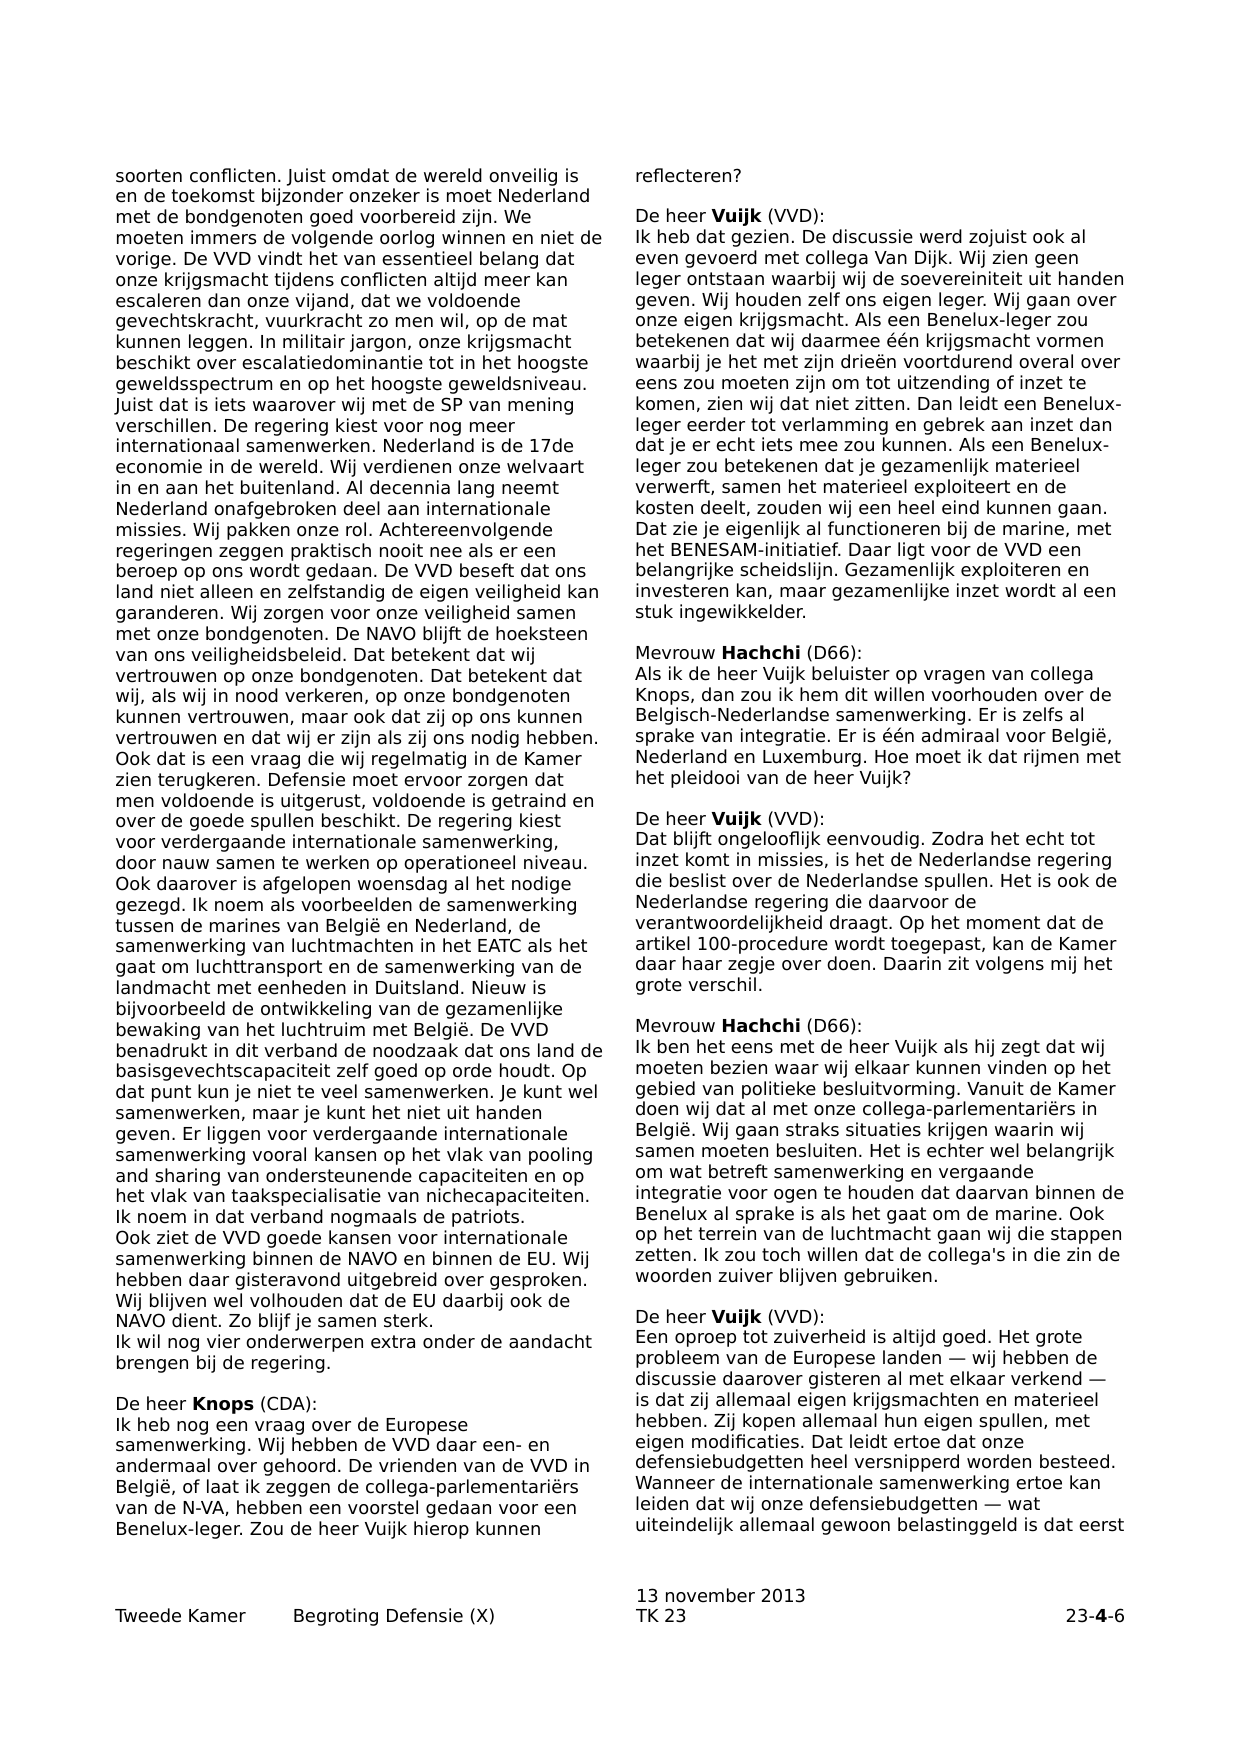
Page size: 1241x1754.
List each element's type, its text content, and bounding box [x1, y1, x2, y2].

text Mevrouw Hachchi (D66): [635, 1016, 1125, 1037]
text Ik heb nog een vraag over de Europese samenwerking. Wij hebben de VVD daar een- en andermaal over gehoord. De vrienden van de VVD in België, of laat ik zeggen de collega-parlementariërs van de N-VA, hebben een voorstel gedaan voor een Benelux-leger. Zou de heer Vuijk hierop kunnen [115, 1414, 605, 1539]
text De heer Vuijk (VVD): [635, 206, 1125, 227]
text Ook ziet de VVD goede kansen voor internationale samenwerking binnen de NAVO en binnen de EU. Wij hebben daar gisteravond uitgebreid over gesproken. Wij blijven wel volhouden dat de EU daarbij ook de NAVO dient. Zo blijf je samen sterk. [115, 1228, 605, 1332]
text Als ik de heer Vuijk beluister op vragen van collega Knops, dan zou ik hem dit willen voorhouden over de Belgisch-Nederlandse samenwerking. Er is zelfs al sprake van integratie. Er is één admiraal voor België, Nederland en Luxemburg. Hoe moet ik dat rijmen met het pleidooi van de heer Vuijk? [635, 663, 1125, 788]
text reflecteren? [635, 165, 1125, 186]
text Mevrouw Hachchi (D66): [635, 643, 1125, 663]
text De heer Vuijk (VVD): [635, 808, 1125, 829]
text Ik ben het eens met de heer Vuijk als hij zegt dat wij moeten bezien waar wij elkaar kunnen vinden op het gebied van politieke besluitvorming. Vanuit de Kamer doen wij dat al met onze collega-parlementariërs in België. Wij gaan straks situaties krijgen waarin wij samen moeten besluiten. Het is echter wel belangrijk om wat betreft samenwerking en vergaande integratie voor ogen te houden dat daarvan binnen de Benelux al sprake is als het gaat om de marine. Ook op het terrein van de luchtmacht gaan wij die stappen zetten. Ik zou toch willen dat de collega's in die zin de woorden zuiver blijven gebruiken. [635, 1037, 1125, 1287]
text De heer Knops (CDA): [115, 1394, 605, 1414]
text Een oproep tot zuiverheid is altijd goed. Het grote probleem van de Europese landen — wij hebben de discussie daarover gisteren al met elkaar verkend — is dat zij allemaal eigen krijgsmachten en materieel hebben. Zij kopen allemaal hun eigen spullen, met eigen modificaties. Dat leidt ertoe dat onze defensiebudgetten heel versnipperd worden besteed. Wanneer de internationale samenwerking ertoe kan leiden dat wij onze defensiebudgetten — wat uiteindelijk allemaal gewoon belastinggeld is dat eerst [635, 1327, 1125, 1536]
text Ik wil nog vier onderwerpen extra onder de aandacht brengen bij de regering. [115, 1332, 605, 1374]
text Ik heb dat gezien. De discussie werd zojuist ook al even gevoerd met collega Van Dijk. Wij zien geen leger ontstaan waarbij wij de soevereiniteit uit handen geven. Wij houden zelf ons eigen leger. Wij gaan over onze eigen krijgsmacht. Als een Benelux-leger zou betekenen dat wij daarmee één krijgsmacht vormen waarbij je het met zijn drieën voortdurend overal over eens zou moeten zijn om tot uitzending of inzet te komen, zien wij dat niet zitten. Dan leidt een Benelux-leger eerder tot verlamming en gebrek aan inzet dan dat je er echt iets mee zou kunnen. Als een Benelux-leger zou betekenen dat je gezamenlijk materieel verwerft, samen het materieel exploiteert en de kosten deelt, zouden wij een heel eind kunnen gaan. Dat zie je eigenlijk al functioneren bij de marine, met het BENESAM-initiatief. Daar ligt voor de VVD een belangrijke scheidslijn. Gezamenlijk exploiteren en investeren kan, maar gezamenlijke inzet wordt al een stuk ingewikkelder. [635, 227, 1125, 623]
text Dat blijft ongelooflijk eenvoudig. Zodra het echt tot inzet komt in missies, is het de Nederlandse regering die beslist over de Nederlandse spullen. Het is ook de Nederlandse regering die daarvoor de verantwoordelijkheid draagt. Op het moment dat de artikel 100-procedure wordt toegepast, kan de Kamer daar haar zegje over doen. Daarin zit volgens mij het grote verschil. [635, 829, 1125, 996]
text soorten conflicten. Juist omdat de wereld onveilig is en de toekomst bijzonder onzeker is moet Nederland met de bondgenoten goed voorbereid zijn. We moeten immers de volgende oorlog winnen en niet de vorige. De VVD vindt het van essentieel belang dat onze krijgsmacht tijdens conflicten altijd meer kan escaleren dan onze vijand, dat we voldoende gevechtskracht, vuurkracht zo men wil, op de mat kunnen leggen. In militair jargon, onze krijgsmacht beschikt over escalatiedominantie tot in het hoogste geweldsspectrum en op het hoogste geweldsniveau. Juist dat is iets waarover wij met de SP van mening verschillen. De regering kiest voor nog meer internationaal samenwerken. Nederland is de 17de economie in de wereld. Wij verdienen onze welvaart in en aan het buitenland. Al decennia lang neemt Nederland onafgebroken deel aan internationale missies. Wij pakken onze rol. Achtereenvolgende regeringen zeggen praktisch nooit nee als er een beroep op ons wordt gedaan. De VVD beseft dat ons land niet alleen en zelfstandig de eigen veiligheid kan garanderen. Wij zorgen voor onze veiligheid samen met onze bondgenoten. De NAVO blijft de hoeksteen van ons veiligheidsbeleid. Dat betekent dat wij vertrouwen op onze bondgenoten. Dat betekent dat wij, als wij in nood verkeren, op onze bondgenoten kunnen vertrouwen, maar ook dat zij op ons kunnen vertrouwen en dat wij er zijn als zij ons nodig hebben. Ook dat is een vraag die wij regelmatig in de Kamer zien terugkeren. Defensie moet ervoor zorgen dat men voldoende is uitgerust, voldoende is getraind en over de goede spullen beschikt. De regering kiest voor verdergaande internationale samenwerking, door nauw samen te werken op operationeel niveau. Ook daarover is afgelopen woensdag al het nodige gezegd. Ik noem als voorbeelden de samenwerking tussen de marines van België en Nederland, de samenwerking van luchtmachten in het EATC als het gaat om luchttransport en de samenwerking van de landmacht met eenheden in Duitsland. Nieuw is bijvoorbeeld de ontwikkeling van de gezamenlijke bewaking van het luchtruim met België. De VVD benadrukt in dit verband de noodzaak dat ons land de basisgevechtscapaciteit zelf goed op orde houdt. Op dat punt kun je niet te veel samenwerken. Je kunt wel samenwerken, maar je kunt het niet uit handen geven. Er liggen voor verdergaande internationale samenwerking vooral kansen op het vlak van pooling and sharing van ondersteunende capaciteiten en op het vlak van taakspecialisatie van nichecapaciteiten. Ik noem in dat verband nogmaals de patriots. [115, 165, 605, 1228]
text De heer Vuijk (VVD): [635, 1307, 1125, 1327]
